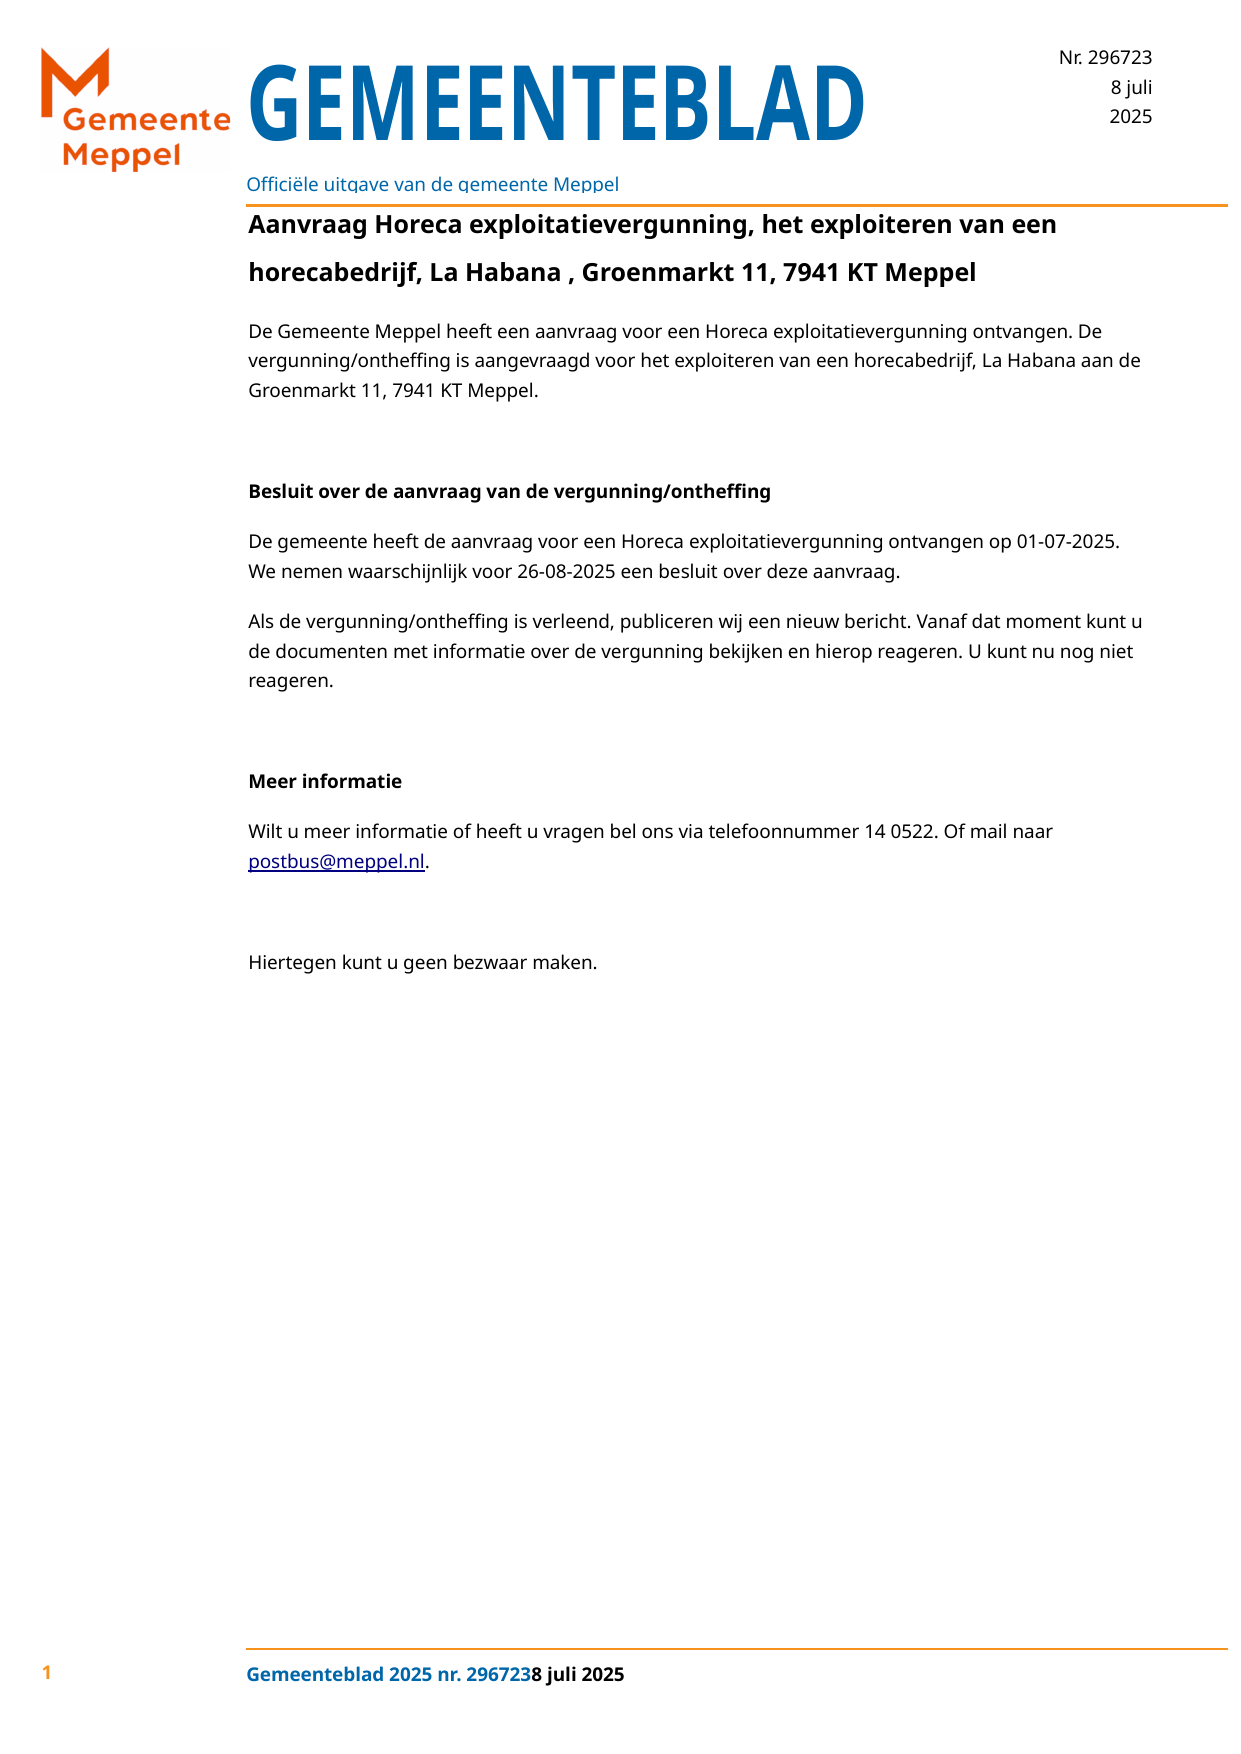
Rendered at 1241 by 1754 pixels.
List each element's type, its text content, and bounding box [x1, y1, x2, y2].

text Aanvraag Horeca exploitatievergunning, het exploiteren van een horecabedrijf, La Habana , Groenmarkt 11, 7941 KT Meppel [248, 207, 1152, 288]
text Besluit over de aanvraag van de vergunning/ontheffing [248, 478, 1152, 504]
text De Gemeente Meppel heeft een aanvraag voor een Horeca exploitatievergunning ontvangen. De vergunning/ontheffing is aangevraagd voor het exploiteren van een horecabedrijf, La Habana aan de Groenmarkt 11, 7941 KT Meppel. [248, 318, 1152, 403]
text Meer informatie [248, 768, 1152, 794]
text Hiertegen kunt u geen bezwaar maken. [248, 949, 1152, 975]
text De gemeente heeft de aanvraag voor een Horeca exploitatievergunning ontvangen op 01-07-2025. We nemen waarschijnlijk voor 26-08-2025 een besluit over deze aanvraag. [248, 528, 1152, 584]
text Wilt u meer informatie of heeft u vragen bel ons via telefoonnummer 14 0522. Of mail naar postbus@meppel.nl. [248, 819, 1152, 874]
text Als de vergunning/ontheffing is verleend, publiceren wij een nieuw bericht. Vanaf dat moment kunt u de documenten met informatie over de vergunning bekijken en hierop reageren. U kunt nu nog niet reageren. [248, 608, 1152, 693]
picture [41, 47, 231, 172]
